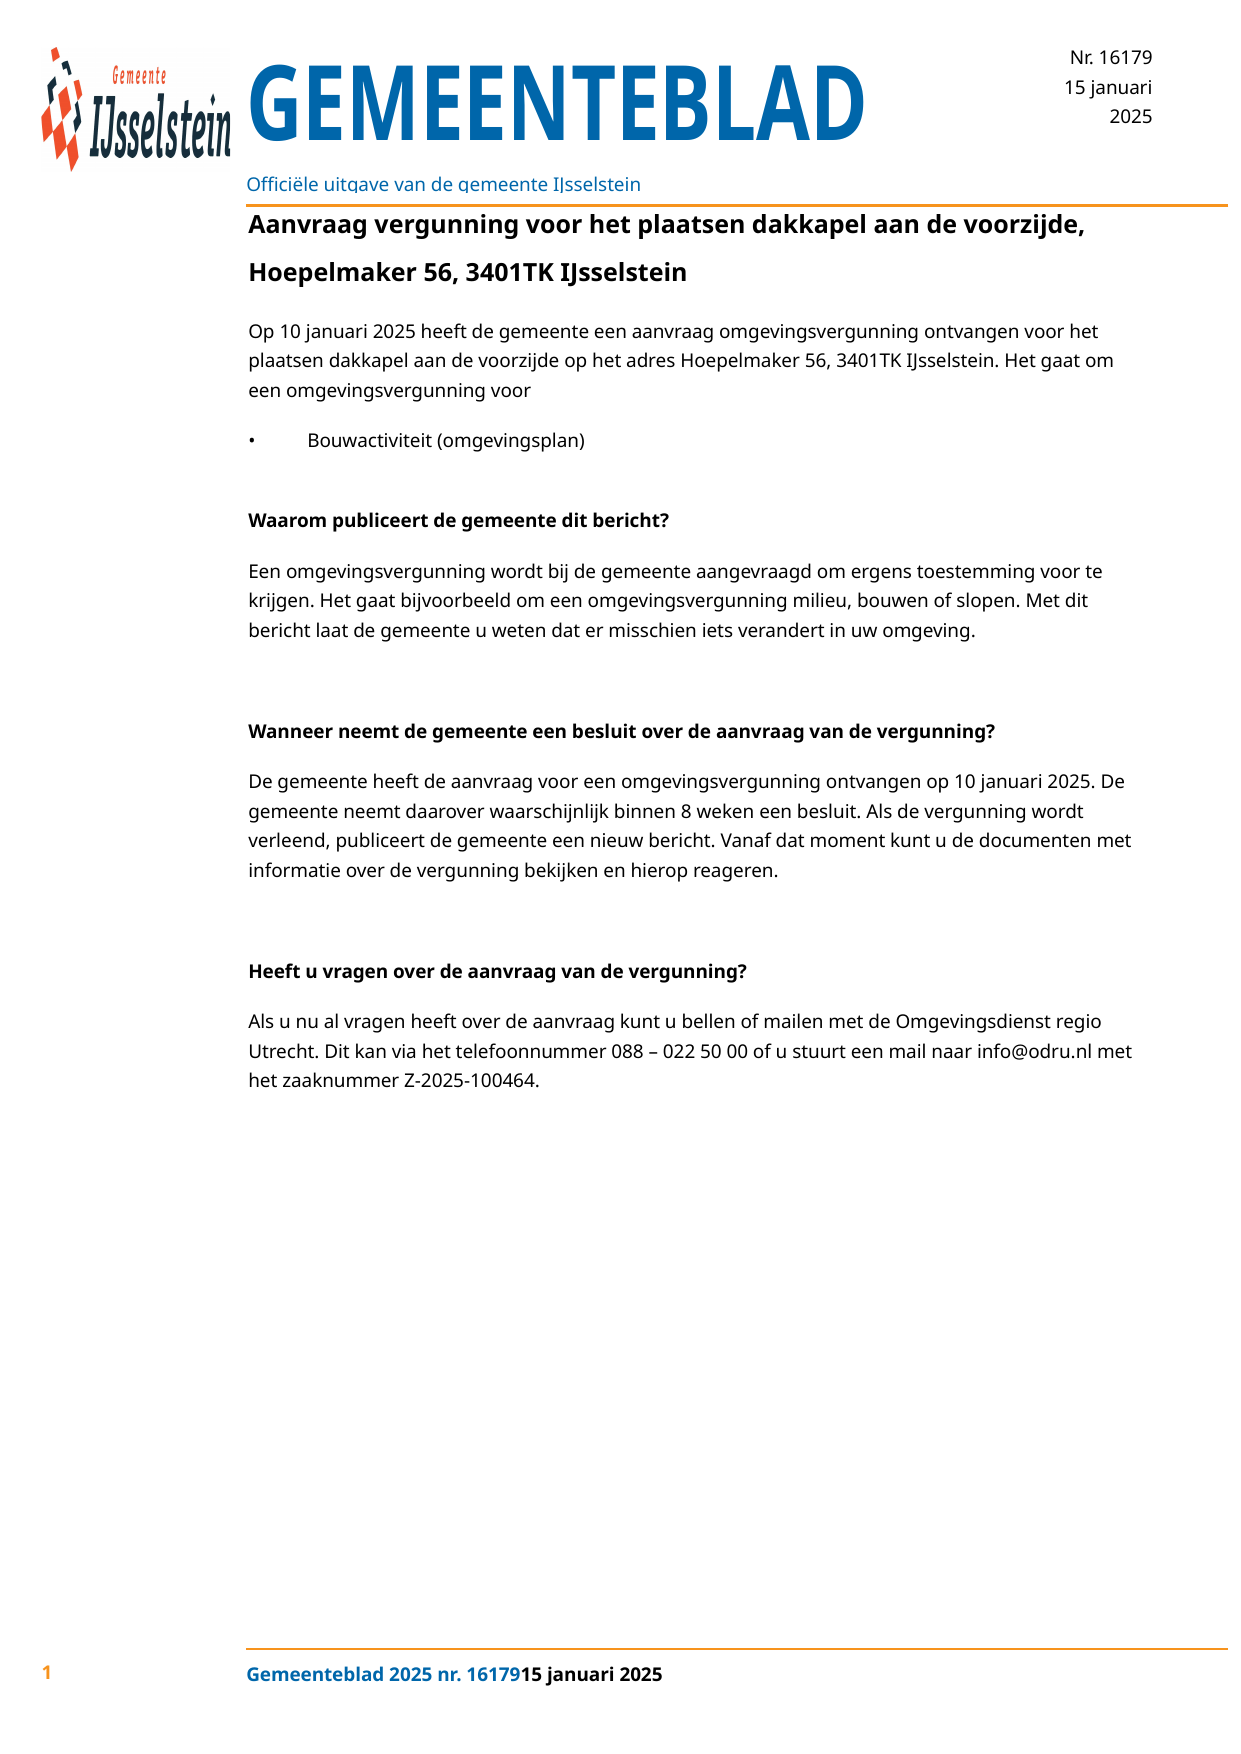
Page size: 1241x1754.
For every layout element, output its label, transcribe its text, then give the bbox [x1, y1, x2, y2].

text Waarom publiceert de gemeente dit bericht? [248, 507, 1152, 533]
text Aanvraag vergunning voor het plaatsen dakkapel aan de voorzijde, Hoepelmaker 56, 3401TK IJsselstein [248, 207, 1152, 288]
picture [41, 47, 231, 172]
text De gemeente heeft de aanvraag voor een omgevingsvergunning ontvangen op 10 januari 2025. De gemeente neemt daarover waarschijnlijk binnen 8 weken een besluit. Als de vergunning wordt verleend, publiceert de gemeente een nieuw bericht. Vanaf dat moment kunt u de documenten met informatie over de vergunning bekijken en hierop reageren. [248, 768, 1152, 883]
list Bouwactiviteit (omgevingsplan) [248, 427, 1152, 453]
text Een omgevingsvergunning wordt bij de gemeente aangevraagd om ergens toestemming voor te krijgen. Het gaat bijvoorbeeld om een omgevingsvergunning milieu, bouwen of slopen. Met dit bericht laat de gemeente u weten dat er misschien iets verandert in uw omgeving. [248, 558, 1152, 643]
text Wanneer neemt de gemeente een besluit over de aanvraag van de vergunning? [248, 718, 1152, 744]
text Op 10 januari 2025 heeft de gemeente een aanvraag omgevingsvergunning ontvangen voor het plaatsen dakkapel aan de voorzijde op het adres Hoepelmaker 56, 3401TK IJsselstein. Het gaat om een omgevingsvergunning voor [248, 318, 1152, 403]
text Als u nu al vragen heeft over de aanvraag kunt u bellen of mailen met de Omgevingsdienst regio Utrecht. Dit kan via het telefoonnummer 088 – 022 50 00 of u stuurt een mail naar info@odru.nl met het zaaknummer Z-2025-100464. [248, 1008, 1152, 1093]
text Heeft u vragen over de aanvraag van de vergunning? [248, 958, 1152, 984]
